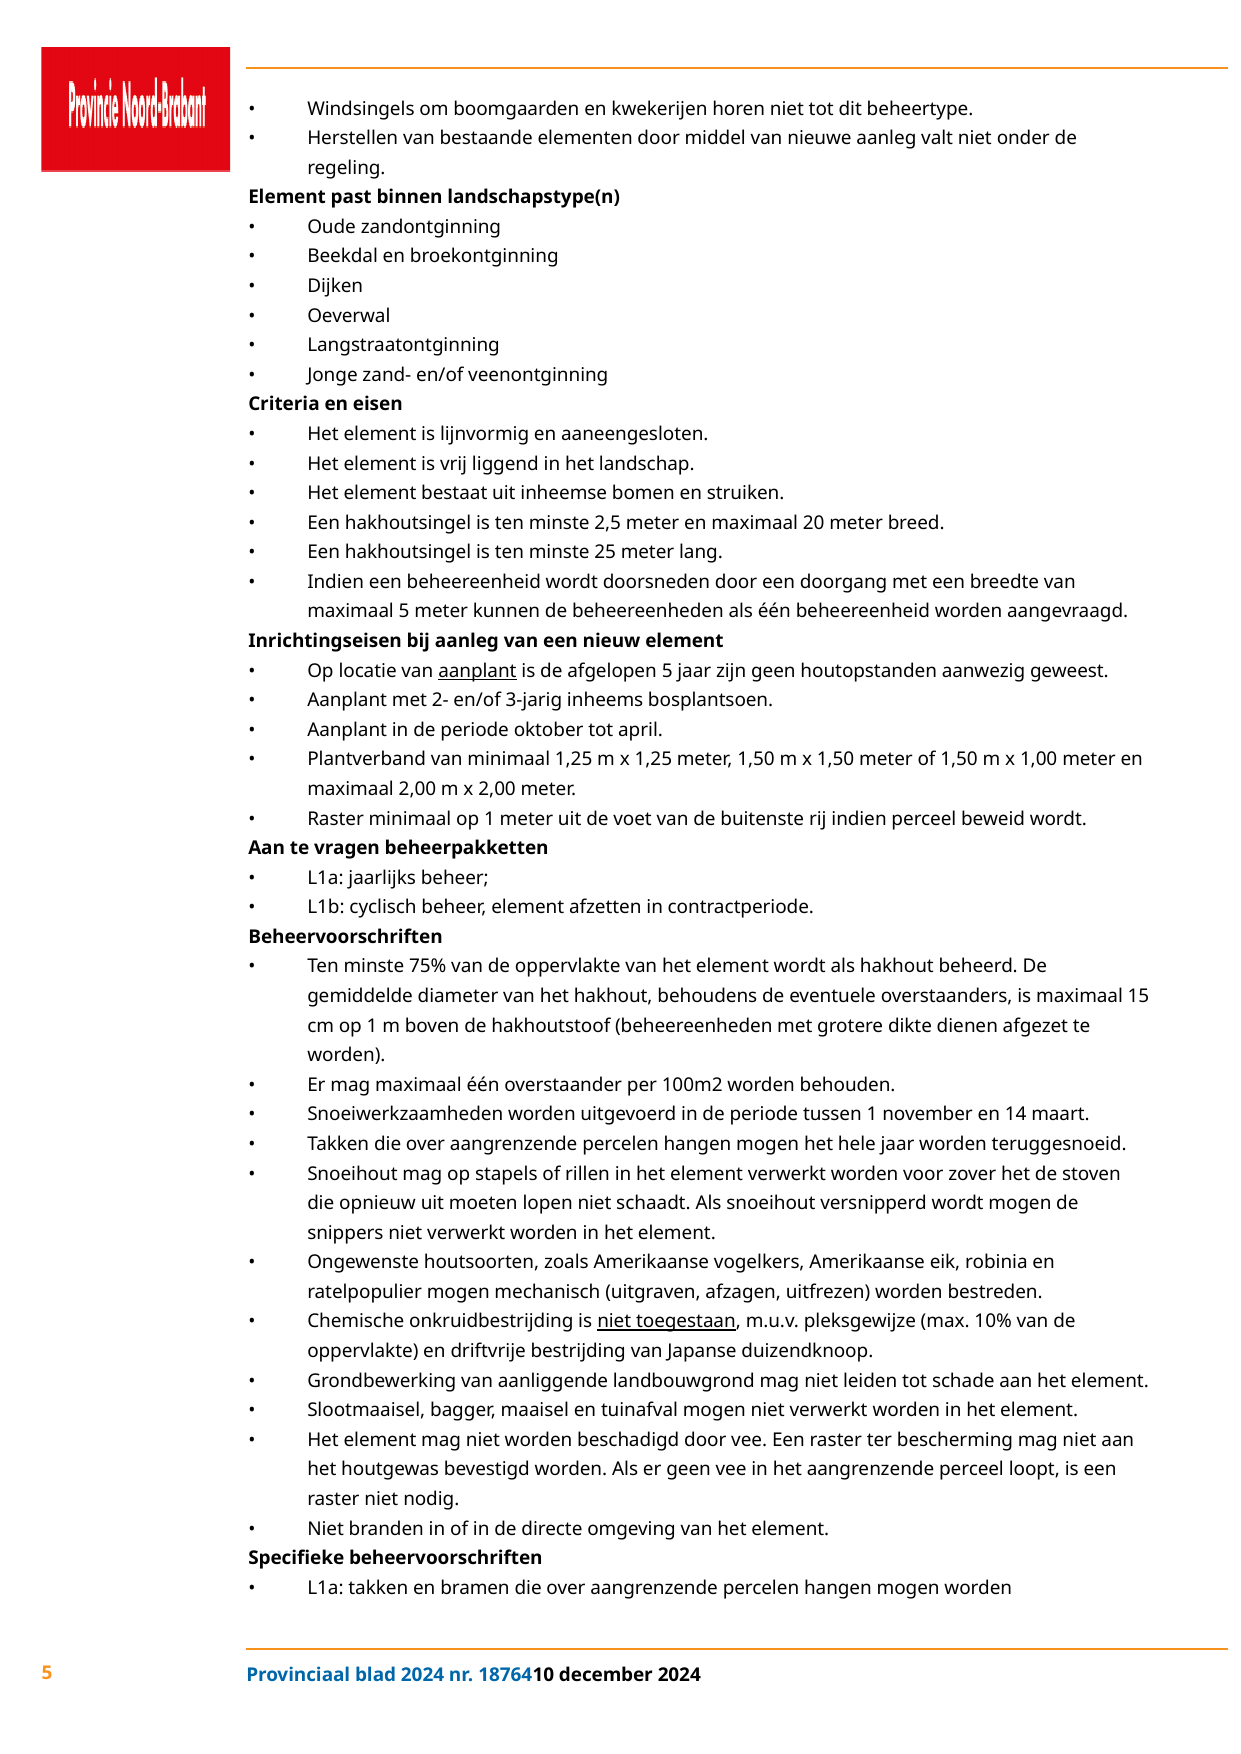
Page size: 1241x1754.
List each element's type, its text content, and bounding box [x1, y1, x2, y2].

list Het element is lijnvormig en aaneengesloten. [248, 420, 1152, 446]
list Jonge zand- en/of veenontginning [248, 361, 1152, 387]
list Takken die over aangrenzende percelen hangen mogen het hele jaar worden teruggesnoeid. [248, 1130, 1152, 1156]
list Dijken [248, 272, 1152, 298]
list Ongewenste houtsoorten, zoals Amerikaanse vogelkers, Amerikaanse eik, robinia en ratelpopulier mogen mechanisch (uitgraven, afzagen, uitfrezen) worden bestreden. [248, 1248, 1152, 1304]
list Chemische onkruidbestrijding is niet toegestaan, m.u.v. pleksgewijze (max. 10% van de oppervlakte) en driftvrije bestrijding van Japanse duizendknoop. [248, 1308, 1152, 1363]
list Langstraatontginning [248, 331, 1152, 357]
list L1a: jaarlijks beheer; [248, 864, 1152, 890]
list Aanplant in de periode oktober tot april. [248, 716, 1152, 742]
picture [41, 47, 231, 172]
list Het element bestaat uit inheemse bomen en struiken. [248, 479, 1152, 505]
list Snoeihout mag op stapels of rillen in het element verwerkt worden voor zover het de stoven die opnieuw uit moeten lopen niet schaadt. Als snoeihout versnipperd wordt mogen de snippers niet verwerkt worden in het element. [248, 1160, 1152, 1245]
list Beekdal en broekontginning [248, 243, 1152, 268]
text Element past binnen landschapstype(n) [248, 183, 1152, 209]
list Raster minimaal op 1 meter uit de voet van de buitenste rij indien perceel beweid wordt. [248, 805, 1152, 831]
list L1a: takken en bramen die over aangrenzende percelen hangen mogen worden [248, 1574, 1152, 1600]
list Niet branden in of in de directe omgeving van het element. [248, 1515, 1152, 1541]
list Plantverband van minimaal 1,25 m x 1,25 meter, 1,50 m x 1,50 meter of 1,50 m x 1,00 meter en maximaal 2,00 m x 2,00 meter. [248, 746, 1152, 801]
text Specifieke beheervoorschriften [248, 1544, 1152, 1570]
list L1b: cyclisch beheer, element afzetten in contractperiode. [248, 893, 1152, 919]
list Snoeiwerkzaamheden worden uitgevoerd in de periode tussen 1 november en 14 maart. [248, 1101, 1152, 1126]
text Criteria en eisen [248, 391, 1152, 416]
list Op locatie van aanplant is de afgelopen 5 jaar zijn geen houtopstanden aanwezig geweest. [248, 657, 1152, 683]
list Een hakhoutsingel is ten minste 2,5 meter en maximaal 20 meter breed. [248, 509, 1152, 535]
list Indien een beheereenheid wordt doorsneden door een doorgang met een breedte van maximaal 5 meter kunnen de beheereenheden als één beheereenheid worden aangevraagd. [248, 568, 1152, 623]
list Oeverwal [248, 302, 1152, 328]
list Er mag maximaal één overstaander per 100m2 worden behouden. [248, 1071, 1152, 1097]
list Oude zandontginning [248, 213, 1152, 239]
list Het element is vrij liggend in het landschap. [248, 450, 1152, 476]
list Ten minste 75% van de oppervlakte van het element wordt als hakhout beheerd. De gemiddelde diameter van het hakhout, behoudens de eventuele overstaanders, is maximaal 15 cm op 1 m boven de hakhoutstoof (beheereenheden met grotere dikte dienen afgezet te worden). [248, 953, 1152, 1067]
text Inrichtingseisen bij aanleg van een nieuw element [248, 627, 1152, 653]
list Een hakhoutsingel is ten minste 25 meter lang. [248, 538, 1152, 564]
list Het element mag niet worden beschadigd door vee. Een raster ter bescherming mag niet aan het houtgewas bevestigd worden. Als er geen vee in het aangrenzende perceel loopt, is een raster niet nodig. [248, 1426, 1152, 1511]
list Herstellen van bestaande elementen door middel van nieuwe aanleg valt niet onder de regeling. [248, 124, 1152, 180]
list Grondbewerking van aanliggende landbouwgrond mag niet leiden tot schade aan het element. [248, 1367, 1152, 1393]
list Aanplant met 2- en/of 3-jarig inheems bosplantsoen. [248, 686, 1152, 712]
text Beheervoorschriften [248, 923, 1152, 949]
list Slootmaaisel, bagger, maaisel en tuinafval mogen niet verwerkt worden in het element. [248, 1396, 1152, 1422]
list Windsingels om boomgaarden en kwekerijen horen niet tot dit beheertype. [248, 95, 1152, 121]
text Aan te vragen beheerpakketten [248, 834, 1152, 860]
